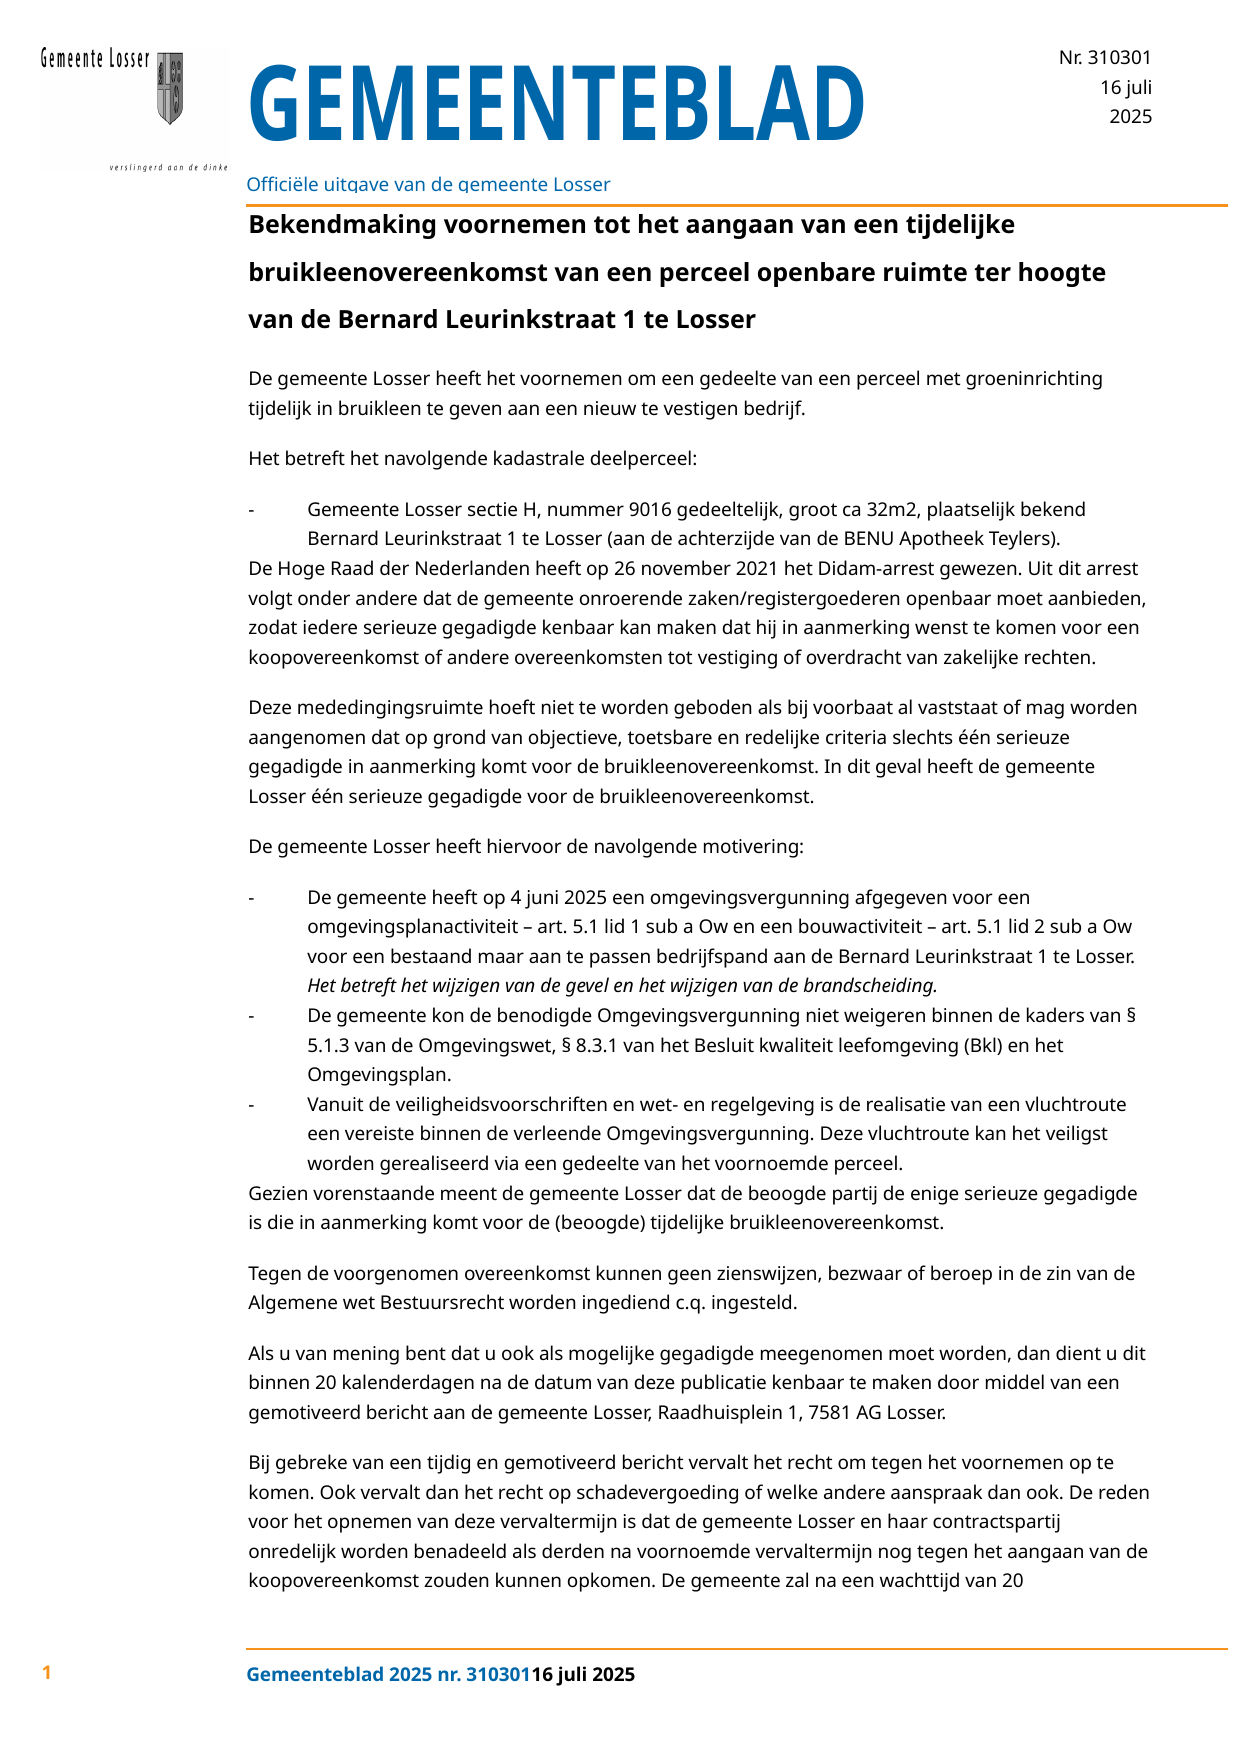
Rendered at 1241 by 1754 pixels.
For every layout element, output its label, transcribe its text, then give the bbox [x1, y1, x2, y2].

list De gemeente heeft op 4 juni 2025 een omgevingsvergunning afgegeven voor een omgevingsplanactiviteit – art. 5.1 lid 1 sub a Ow en een bouwactiviteit – art. 5.1 lid 2 sub a Ow voor een bestaand maar aan te passen bedrijfspand aan de Bernard Leurinkstraat 1 te Losser. Het betreft het wijzigen van de gevel en het wijzigen van de brandscheiding. [248, 884, 1152, 998]
text Gezien vorenstaande meent de gemeente Losser dat de beoogde partij de enige serieuze gegadigde is die in aanmerking komt voor de (beoogde) tijdelijke bruikleenovereenkomst. [248, 1180, 1152, 1235]
text Het betreft het navolgende kadastrale deelperceel: [248, 446, 1152, 471]
picture [41, 47, 231, 172]
list Vanuit de veiligheidsvoorschriften en wet- en regelgeving is de realisatie van een vluchtroute een vereiste binnen de verleende Omgevingsvergunning. Deze vluchtroute kan het veiligst worden gerealiseerd via een gedeelte van het voornoemde perceel. [248, 1091, 1152, 1176]
text De gemeente Losser heeft hiervoor de navolgende motivering: [248, 833, 1152, 859]
text Deze mededingingsruimte hoeft niet te worden geboden als bij voorbaat al vaststaat of mag worden aangenomen dat op grond van objectieve, toetsbare en redelijke criteria slechts één serieuze gegadigde in aanmerking komt voor de bruikleenovereenkomst. In dit geval heeft de gemeente Losser één serieuze gegadigde voor de bruikleenovereenkomst. [248, 694, 1152, 809]
text Als u van mening bent dat u ook als mogelijke gegadigde meegenomen moet worden, dan dient u dit binnen 20 kalenderdagen na de datum van deze publicatie kenbaar te maken door middel van een gemotiveerd bericht aan de gemeente Losser, Raadhuisplein 1, 7581 AG Losser. [248, 1340, 1152, 1424]
list De gemeente kon de benodigde Omgevingsvergunning niet weigeren binnen de kaders van § 5.1.3 van de Omgevingswet, § 8.3.1 van het Besluit kwaliteit leefomgeving (Bkl) en het Omgevingsplan. [248, 1002, 1152, 1087]
text De Hoge Raad der Nederlanden heeft op 26 november 2021 het Didam-arrest gewezen. Uit dit arrest volgt onder andere dat de gemeente onroerende zaken/registergoederen openbaar moet aanbieden, zodat iedere serieuze gegadigde kenbaar kan maken dat hij in aanmerking wenst te komen voor een koopovereenkomst of andere overeenkomsten tot vestiging of overdracht van zakelijke rechten. [248, 555, 1152, 669]
text De gemeente Losser heeft het voornemen om een gedeelte van een perceel met groeninrichting tijdelijk in bruikleen te geven aan een nieuw te vestigen bedrijf. [248, 366, 1152, 421]
text Bij gebreke van een tijdig en gemotiveerd bericht vervalt het recht om tegen het voornemen op te komen. Ook vervalt dan het recht op schadevergoeding of welke andere aanspraak dan ook. De reden voor het opnemen van deze vervaltermijn is dat de gemeente Losser en haar contractspartij onredelijk worden benadeeld als derden na voornoemde vervaltermijn nog tegen het aangaan van de koopovereenkomst zouden kunnen opkomen. De gemeente zal na een wachttijd van 20 [248, 1449, 1152, 1593]
list Gemeente Losser sectie H, nummer 9016 gedeeltelijk, groot ca 32m2, plaatselijk bekend Bernard Leurinkstraat 1 te Losser (aan de achterzijde van de BENU Apotheek Teylers). [248, 496, 1152, 551]
text Bekendmaking voornemen tot het aangaan van een tijdelijke bruikleenovereenkomst van een perceel openbare ruimte ter hoogte van de Bernard Leurinkstraat 1 te Losser [248, 207, 1152, 336]
text Tegen de voorgenomen overeenkomst kunnen geen zienswijzen, bezwaar of beroep in de zin van de Algemene wet Bestuursrecht worden ingediend c.q. ingesteld. [248, 1260, 1152, 1315]
